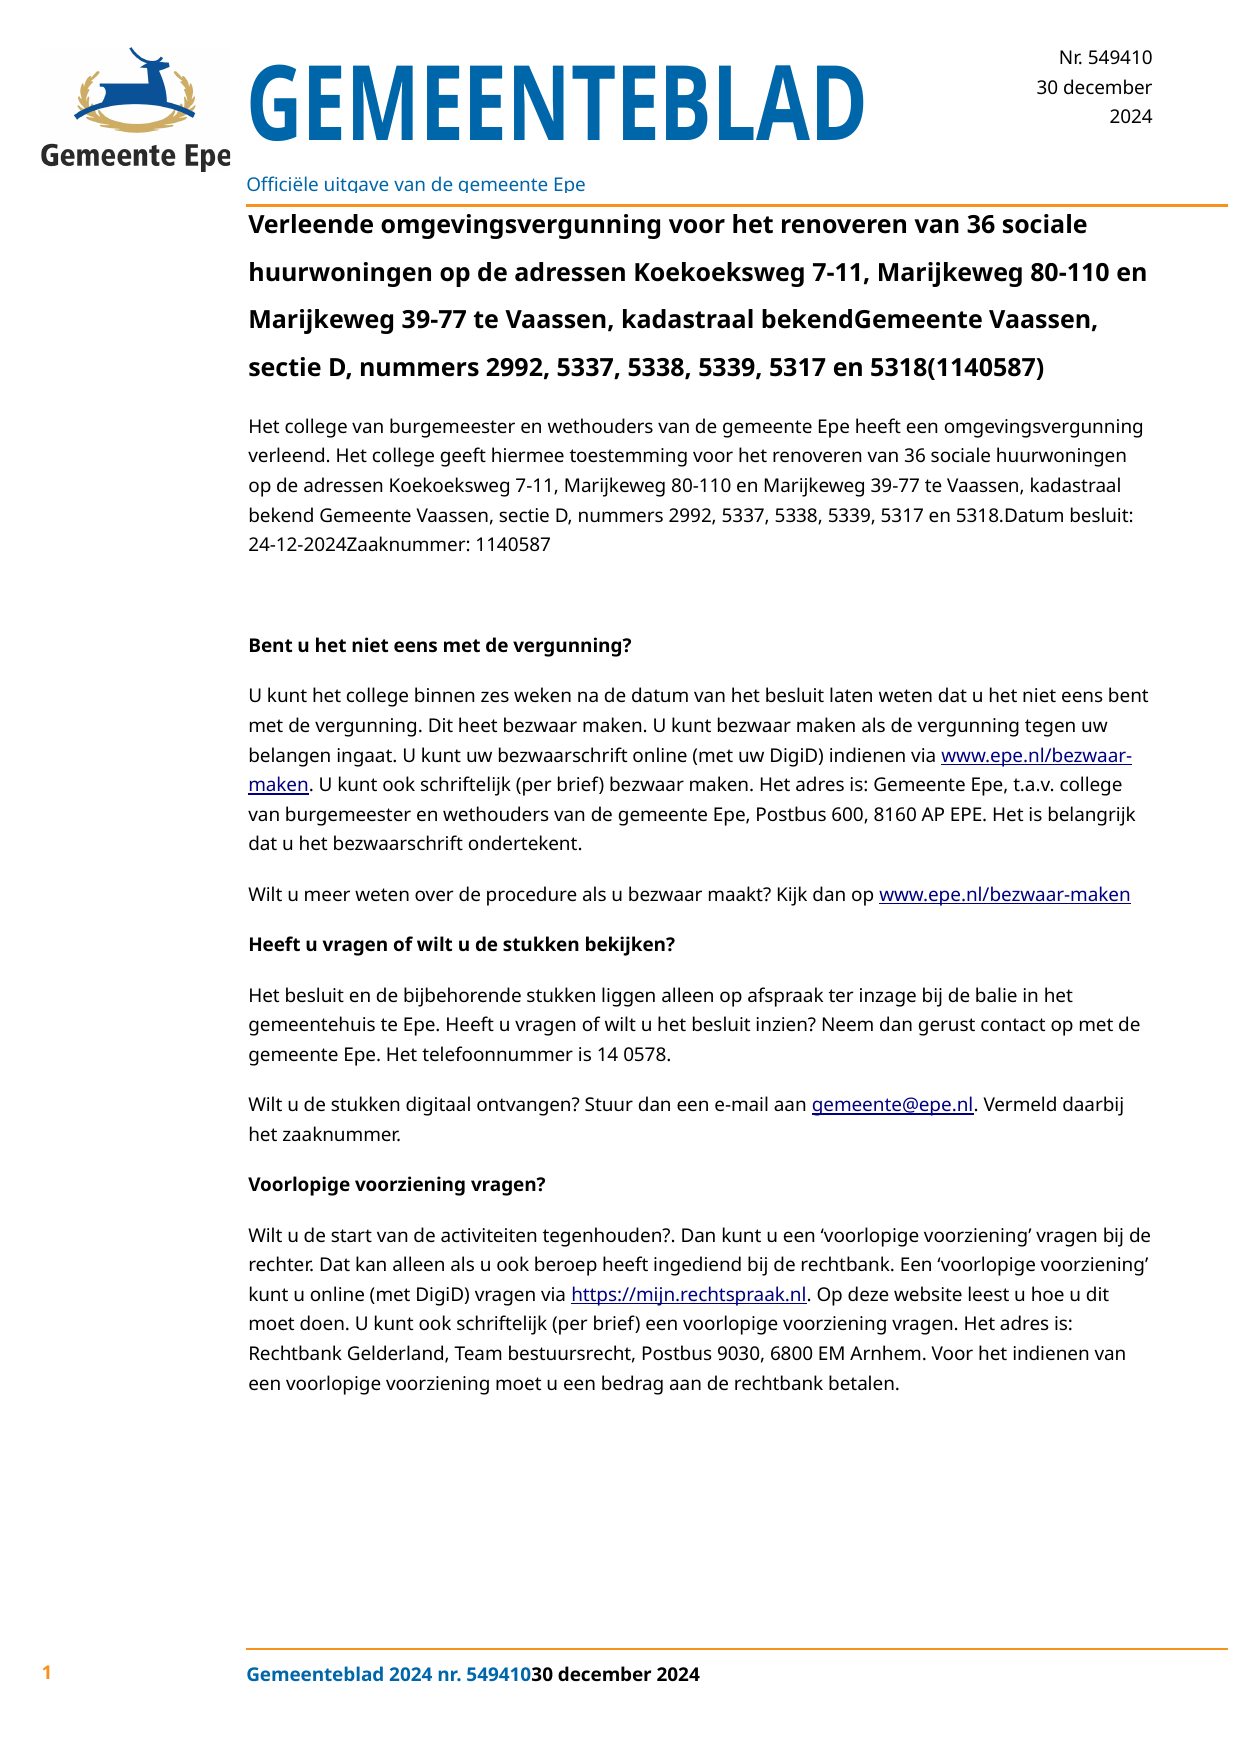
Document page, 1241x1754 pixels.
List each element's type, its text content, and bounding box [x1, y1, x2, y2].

text U kunt het college binnen zes weken na de datum van het besluit laten weten dat u het niet eens bent met de vergunning. Dit heet bezwaar maken. U kunt bezwaar maken als de vergunning tegen uw belangen ingaat. U kunt uw bezwaarschrift online (met uw DigiD) indienen via www.epe.nl/bezwaar-maken. U kunt ook schriftelijk (per brief) bezwaar maken. Het adres is: Gemeente Epe, t.a.v. college van burgemeester en wethouders van de gemeente Epe, Postbus 600, 8160 AP EPE. Het is belangrijk dat u het bezwaarschrift ondertekent. [248, 683, 1152, 856]
text Verleende omgevingsvergunning voor het renoveren van 36 sociale huurwoningen op de adressen Koekoeksweg 7-11, Marijkeweg 80-110 en Marijkeweg 39-77 te Vaassen, kadastraal bekendGemeente Vaassen, sectie D, nummers 2992, 5337, 5338, 5339, 5317 en 5318(1140587) [248, 207, 1152, 384]
text Het besluit en de bijbehorende stukken liggen alleen op afspraak ter inzage bij de balie in het gemeentehuis te Epe. Heeft u vragen of wilt u het besluit inzien? Neem dan gerust contact op met de gemeente Epe. Het telefoonnummer is 14 0578. [248, 982, 1152, 1067]
text Bent u het niet eens met de vergunning? [248, 632, 1152, 658]
text Heeft u vragen of wilt u de stukken bekijken? [248, 931, 1152, 957]
text Wilt u de start van de activiteiten tegenhouden?. Dan kunt u een ‘voorlopige voorziening’ vragen bij de rechter. Dat kan alleen als u ook beroep heeft ingediend bij de rechtbank. Een ‘voorlopige voorziening’ kunt u online (met DigiD) vragen via https://mijn.rechtspraak.nl. Op deze website leest u hoe u dit moet doen. U kunt ook schriftelijk (per brief) een voorlopige voorziening vragen. Het adres is: Rechtbank Gelderland, Team bestuursrecht, Postbus 9030, 6800 EM Arnhem. Voor het indienen van een voorlopige voorziening moet u een bedrag aan de rechtbank betalen. [248, 1222, 1152, 1396]
text Het college van burgemeester en wethouders van de gemeente Epe heeft een omgevingsvergunning verleend. Het college geeft hiermee toestemming voor het renoveren van 36 sociale huurwoningen op de adressen Koekoeksweg 7-11, Marijkeweg 80-110 en Marijkeweg 39-77 te Vaassen, kadastraal bekend Gemeente Vaassen, sectie D, nummers 2992, 5337, 5338, 5339, 5317 en 5318.Datum besluit: 24-12-2024Zaaknummer: 1140587 [248, 413, 1152, 557]
picture [41, 47, 231, 172]
text Voorlopige voorziening vragen? [248, 1171, 1152, 1197]
text Wilt u meer weten over de procedure als u bezwaar maakt? Kijk dan op www.epe.nl/bezwaar-maken [248, 881, 1152, 907]
text Wilt u de stukken digitaal ontvangen? Stuur dan een e-mail aan gemeente@epe.nl. Vermeld daarbij het zaaknummer. [248, 1091, 1152, 1147]
